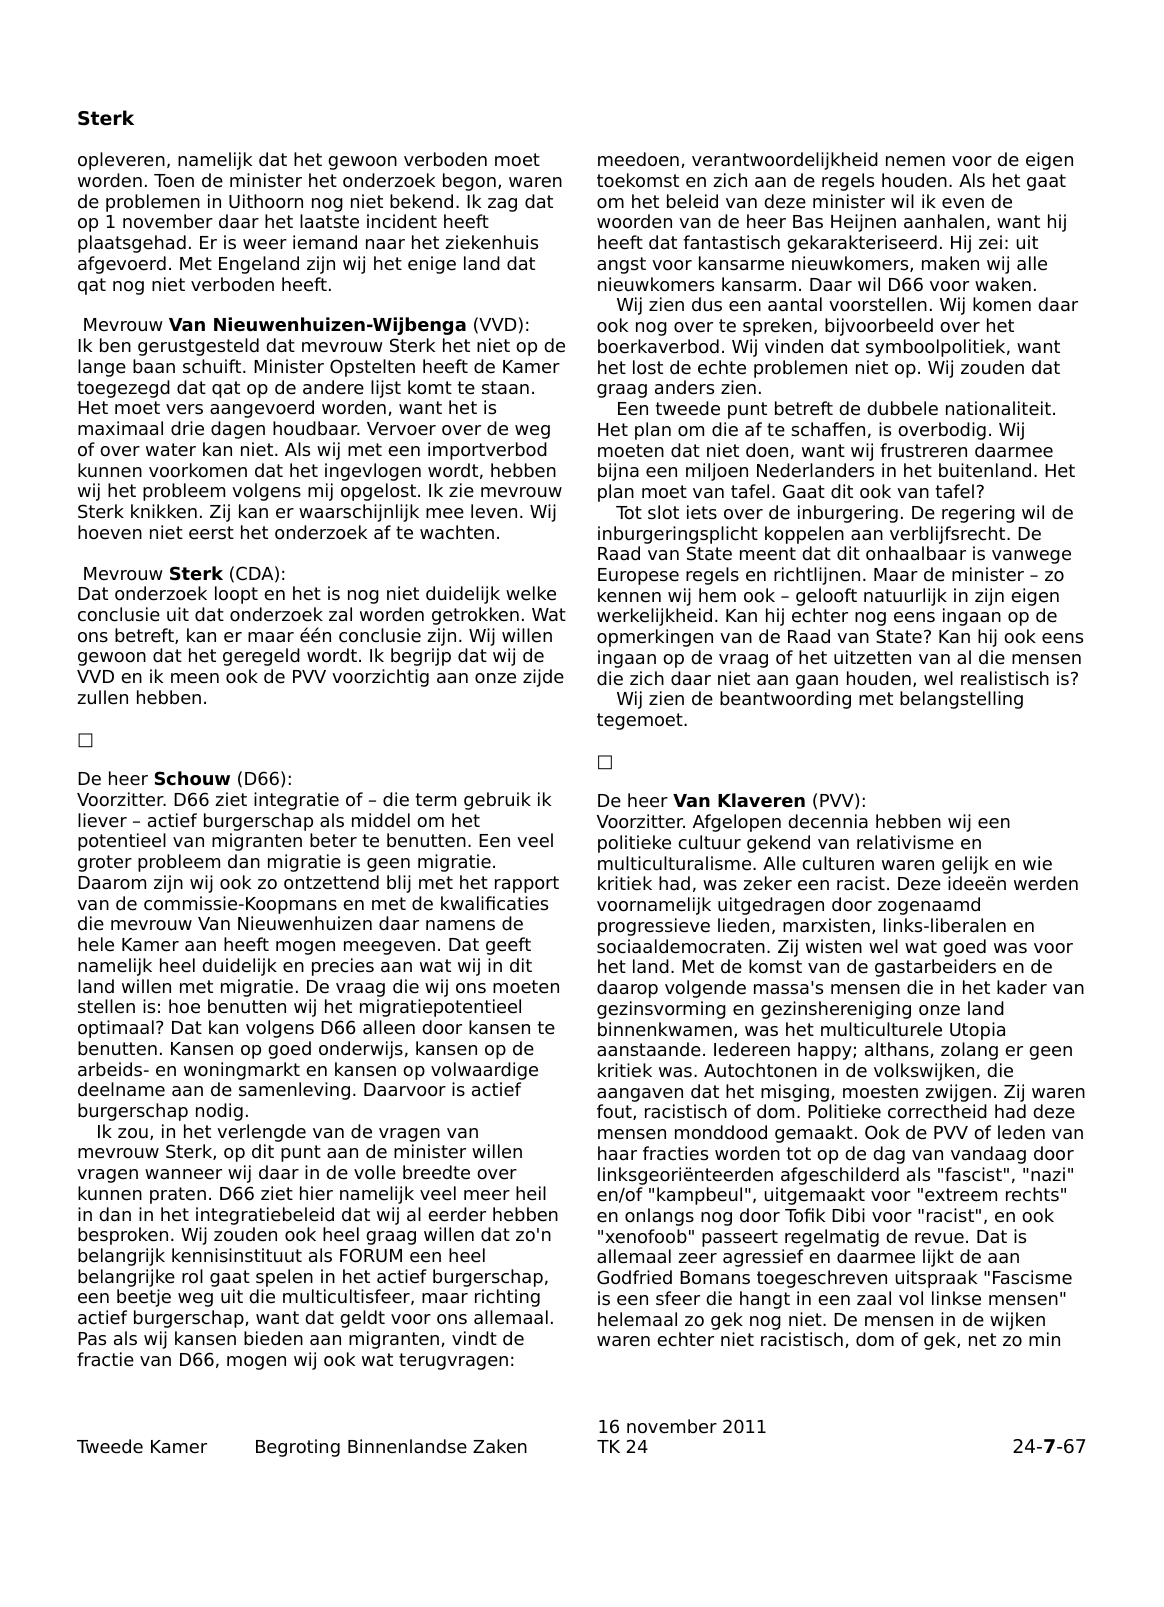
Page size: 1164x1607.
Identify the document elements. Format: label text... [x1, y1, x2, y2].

text □ [77, 728, 567, 749]
text opleveren, namelijk dat het gewoon verboden moet worden. Toen de minister het onderzoek begon, waren de problemen in Uithoorn nog niet bekend. Ik zag dat op 1 november daar het laatste incident heeft plaatsgehad. Er is weer iemand naar het ziekenhuis afgevoerd. Met Engeland zijn wij het enige land dat qat nog niet verboden heeft. [77, 150, 567, 295]
text Een tweede punt betreft de dubbele nationaliteit. Het plan om die af te schaffen, is overbodig. Wij moeten dat niet doen, want wij frustreren daarmee bijna een miljoen Nederlanders in het buitenland. Het plan moet van tafel. Gaat dit ook van tafel? [596, 399, 1087, 503]
text Ik ben gerustgesteld dat mevrouw Sterk het niet op de lange baan schuift. Minister Opstelten heeft de Kamer toegezegd dat qat op de andere lijst komt te staan. Het moet vers aangevoerd worden, want het is maximaal drie dagen houdbaar. Vervoer over de weg of over water kan niet. Als wij met een importverbod kunnen voorkomen dat het ingevlogen wordt, hebben wij het probleem volgens mij opgelost. Ik zie mevrouw Sterk knikken. Zij kan er waarschijnlijk mee leven. Wij hoeven niet eerst het onderzoek af te wachten. [77, 336, 567, 543]
text Mevrouw Sterk (CDA): [77, 563, 567, 584]
text Voorzitter. D66 ziet integratie of – die term gebruik ik liever – actief burgerschap als middel om het potentieel van migranten beter te benutten. Een veel groter probleem dan migratie is geen migratie. Daarom zijn wij ook zo ontzettend blij met het rapport van de commissie-Koopmans en met de kwalificaties die mevrouw Van Nieuwenhuizen daar namens de hele Kamer aan heeft mogen meegeven. Dat geeft namelijk heel duidelijk en precies aan wat wij in dit land willen met migratie. De vraag die wij ons moeten stellen is: hoe benutten wij het migratiepotentieel optimaal? Dat kan volgens D66 alleen door kansen te benutten. Kansen op goed onderwijs, kansen op de arbeids- en woningmarkt en kansen op volwaardige deelname aan de samenleving. Daarvoor is actief burgerschap nodig. [77, 790, 567, 1122]
text Voorzitter. Afgelopen decennia hebben wij een politieke cultuur gekend van relativisme en multiculturalisme. Alle culturen waren gelijk en wie kritiek had, was zeker een racist. Deze ideeën werden voornamelijk uitgedragen door zogenaamd progressieve lieden, marxisten, links-liberalen en sociaaldemocraten. Zij wisten wel wat goed was voor het land. Met de komst van de gastarbeiders en de daarop volgende massa's mensen die in het kader van gezinsvorming en gezinshereniging onze land binnenkwamen, was het multiculturele Utopia aanstaande. Iedereen happy; althans, zolang er geen kritiek was. Autochtonen in de volkswijken, die aangaven dat het misging, moesten zwijgen. Zij waren fout, racistisch of dom. Politieke correctheid had deze mensen monddood gemaakt. Ook de PVV of leden van haar fracties worden tot op de dag van vandaag door linksgeoriënteerden afgeschilderd als "fascist", "nazi" en/of "kampbeul", uitgemaakt voor "extreem rechts" en onlangs nog door Tofik Dibi voor "racist", en ook "xenofoob" passeert regelmatig de revue. Dat is allemaal zeer agressief en daarmee lijkt de aan Godfried Bomans toegeschreven uitspraak "Fascisme is een sfeer die hangt in een zaal vol linkse mensen" helemaal zo gek nog niet. De mensen in de wijken waren echter niet racistisch, dom of gek, net zo min [596, 812, 1087, 1351]
text Ik zou, in het verlengde van de vragen van mevrouw Sterk, op dit punt aan de minister willen vragen wanneer wij daar in de volle breedte over kunnen praten. D66 ziet hier namelijk veel meer heil in dan in het integratiebeleid dat wij al eerder hebben besproken. Wij zouden ook heel graag willen dat zo'n belangrijk kennisinstituut als FORUM een heel belangrijke rol gaat spelen in het actief burgerschap, een beetje weg uit die multicultisfeer, maar richting actief burgerschap, want dat geldt voor ons allemaal. Pas als wij kansen bieden aan migranten, vindt de fractie van D66, mogen wij ook wat terugvragen: [77, 1122, 567, 1370]
text Wij zien dus een aantal voorstellen. Wij komen daar ook nog over te spreken, bijvoorbeeld over het boerkaverbod. Wij vinden dat symboolpolitiek, want het lost de echte problemen niet op. Wij zouden dat graag anders zien. [596, 295, 1087, 399]
text Tot slot iets over de inburgering. De regering wil de inburgeringsplicht koppelen aan verblijfsrecht. De Raad van State meent dat dit onhaalbaar is vanwege Europese regels en richtlijnen. Maar de minister – zo kennen wij hem ook – gelooft natuurlijk in zijn eigen werkelijkheid. Kan hij echter nog eens ingaan op de opmerkingen van de Raad van State? Kan hij ook eens ingaan op de vraag of het uitzetten van al die mensen die zich daar niet aan gaan houden, wel realistisch is? [596, 503, 1087, 689]
text □ [596, 751, 1087, 771]
text De heer Schouw (D66): [77, 769, 567, 790]
text Dat onderzoek loopt en het is nog niet duidelijk welke conclusie uit dat onderzoek zal worden getrokken. Wat ons betreft, kan er maar één conclusie zijn. Wij willen gewoon dat het geregeld wordt. Ik begrijp dat wij de VVD en ik meen ook de PVV voorzichtig aan onze zijde zullen hebben. [77, 584, 567, 708]
text De heer Van Klaveren (PVV): [596, 791, 1087, 812]
text Mevrouw Van Nieuwenhuizen-Wijbenga (VVD): [77, 315, 567, 336]
text Wij zien de beantwoording met belangstelling tegemoet. [596, 689, 1087, 731]
text meedoen, verantwoordelijkheid nemen voor de eigen toekomst en zich aan de regels houden. Als het gaat om het beleid van deze minister wil ik even de woorden van de heer Bas Heijnen aanhalen, want hij heeft dat fantastisch gekarakteriseerd. Hij zei: uit angst voor kansarme nieuwkomers, maken wij alle nieuwkomers kansarm. Daar wil D66 voor waken. [596, 150, 1087, 295]
